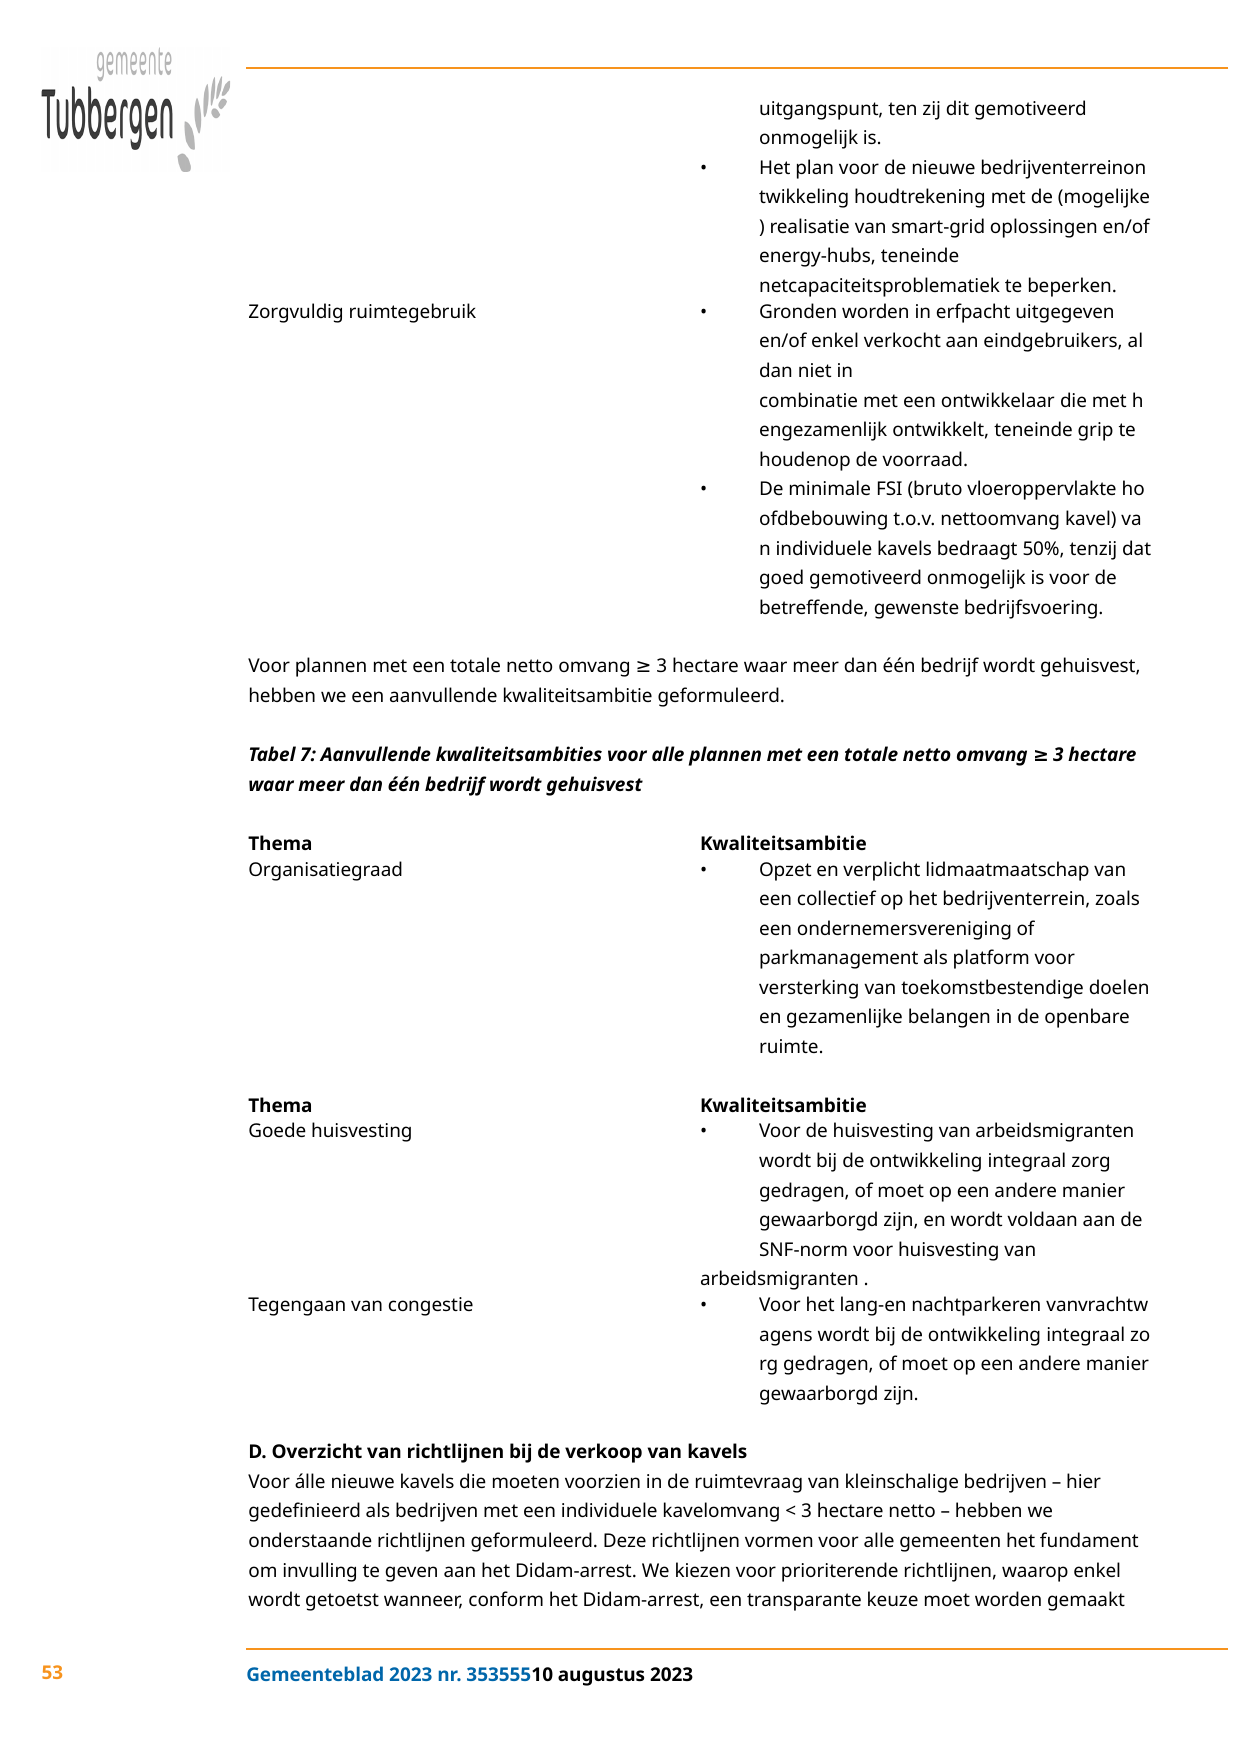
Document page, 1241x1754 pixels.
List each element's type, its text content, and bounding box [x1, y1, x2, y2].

text Voor álle nieuwe kavels die moeten voorzien in de ruimtevraag van kleinschalige bedrijven – hier gedefinieerd als bedrijven met een individuele kavelomvang < 3 hectare netto – hebben we onderstaande richtlijnen geformuleerd. Deze richtlijnen vormen voor alle gemeenten het fundament om invulling te geven aan het Didam-arrest. We kiezen voor prioriterende richtlijnen, waarop enkel wordt getoetst wanneer, conform het Didam-arrest, een transparante keuze moet worden gemaakt [248, 1468, 1152, 1612]
table_header Kwaliteitsambitie [700, 830, 1152, 856]
table_cell Goede huisvesting [248, 1118, 700, 1291]
table_cell uitgangspunt, ten zij dit gemotiveerd onmogelijk is. Het plan voor de nieuwe bedrijventerreinontwikkeling houdtrekening met de (mogelijke) realisatie van smart-grid oplossingen en/of energy-hubs, teneinde netcapaciteitsproblematiek te beperken. [700, 95, 1152, 298]
table_header Thema [248, 1092, 700, 1118]
table_cell [248, 95, 700, 298]
text Voor plannen met een totale netto omvang ≥ 3 hectare waar meer dan één bedrijf wordt gehuisvest, hebben we een aanvullende kwaliteitsambitie geformuleerd. [248, 652, 1152, 708]
table_cell Tegengaan van congestie [248, 1291, 700, 1406]
table_cell Voor de huisvesting van arbeidsmigranten wordt bij de ontwikkeling integraal zorg gedragen, of moet op een andere manier gewaarborgd zijn, en wordt voldaan aan de SNF-norm voor huisvesting van arbeidsmigranten . [700, 1118, 1152, 1291]
table_header Thema [248, 830, 700, 856]
table_cell Voor het lang-en nachtparkeren vanvrachtwagens wordt bij de ontwikkeling integraal zorg gedragen, of moet op een andere manier gewaarborgd zijn. [700, 1291, 1152, 1406]
table_cell Organisatiegraad [248, 856, 700, 1059]
table_cell Gronden worden in erfpacht uitgegeven en/of enkel verkocht aan eindgebruikers, al dan niet in combinatie met een ontwikkelaar die met hengezamenlijk ontwikkelt, teneinde grip te houdenop de voorraad. De minimale FSI (bruto vloeroppervlakte hoofdbebouwing t.o.v. nettoomvang kavel) van individuele kavels bedraagt 50%, tenzij dat goed gemotiveerd onmogelijk is voor de betreffende, gewenste bedrijfsvoering. [700, 298, 1152, 619]
text D. Overzicht van richtlijnen bij de verkoop van kavels [248, 1438, 1152, 1464]
table_header Kwaliteitsambitie [700, 1092, 1152, 1118]
table_cell Zorgvuldig ruimtegebruik [248, 298, 700, 619]
picture [41, 47, 231, 172]
table_cell Opzet en verplicht lidmaatmaatschap van een collectief op het bedrijventerrein, zoals een ondernemersvereniging of parkmanagement als platform voor versterking van toekomstbestendige doelen en gezamenlijke belangen in de openbare ruimte. [700, 856, 1152, 1059]
text Tabel 7: Aanvullende kwaliteitsambities voor alle plannen met een totale netto omvang ≥ 3 hectare waar meer dan één bedrijf wordt gehuisvest [248, 741, 1152, 796]
